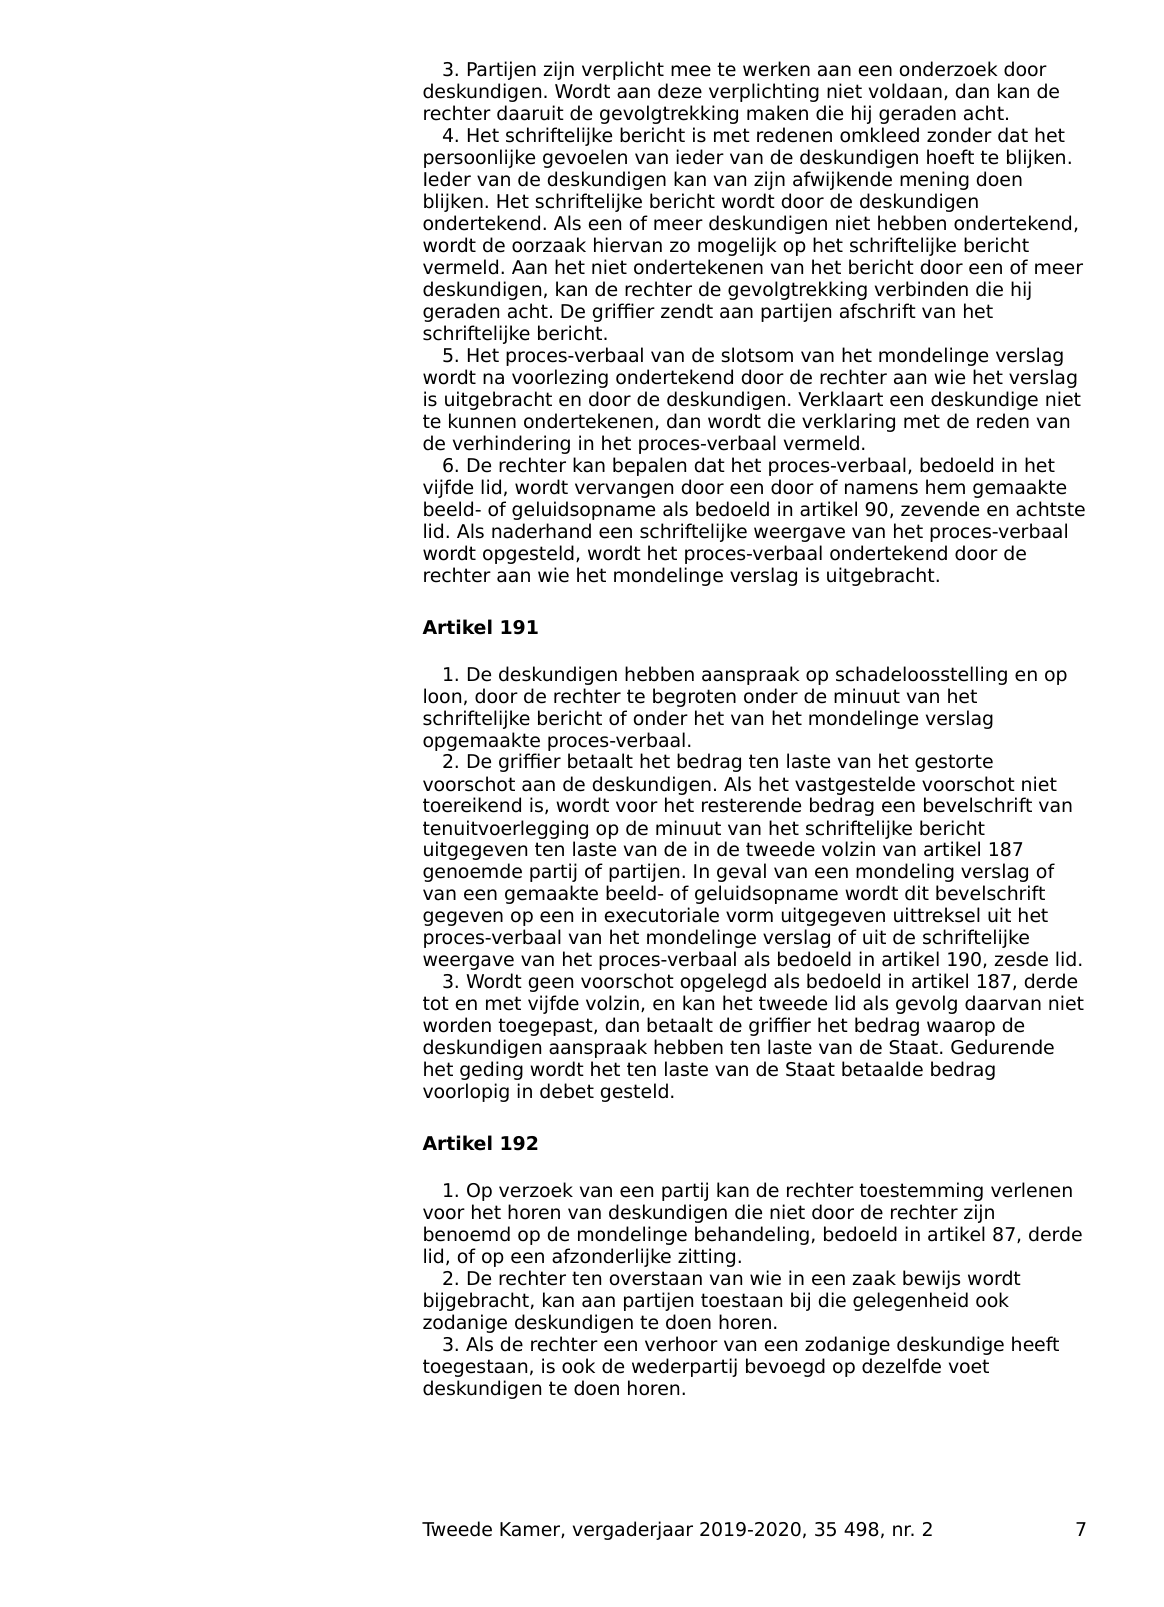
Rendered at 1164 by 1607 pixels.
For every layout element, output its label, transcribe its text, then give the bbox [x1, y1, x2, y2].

text 5. Het proces-verbaal van de slotsom van het mondelinge verslag wordt na voorlezing ondertekend door de rechter aan wie het verslag is uitgebracht en door de deskundigen. Verklaart een deskundige niet te kunnen ondertekenen, dan wordt die verklaring met de reden van de verhindering in het proces-verbaal vermeld. [422, 345, 1087, 455]
subtitle Artikel 191 [422, 617, 1087, 638]
text 3. Als de rechter een verhoor van een zodanige deskundige heeft toegestaan, is ook de wederpartij bevoegd op dezelfde voet deskundigen te doen horen. [422, 1334, 1087, 1400]
text 2. De rechter ten overstaan van wie in een zaak bewijs wordt bijgebracht, kan aan partijen toestaan bij die gelegenheid ook zodanige deskundigen te doen horen. [422, 1268, 1087, 1334]
text 3. Wordt geen voorschot opgelegd als bedoeld in artikel 187, derde tot en met vijfde volzin, en kan het tweede lid als gevolg daarvan niet worden toegepast, dan betaalt de griffier het bedrag waarop de deskundigen aanspraak hebben ten laste van de Staat. Gedurende het geding wordt het ten laste van de Staat betaalde bedrag voorlopig in debet gesteld. [422, 971, 1087, 1103]
text 1. Op verzoek van een partij kan de rechter toestemming verlenen voor het horen van deskundigen die niet door de rechter zijn benoemd op de mondelinge behandeling, bedoeld in artikel 87, derde lid, of op een afzonderlijke zitting. [422, 1180, 1087, 1268]
text 6. De rechter kan bepalen dat het proces-verbaal, bedoeld in het vijfde lid, wordt vervangen door een door of namens hem gemaakte beeld- of geluidsopname als bedoeld in artikel 90, zevende en achtste lid. Als naderhand een schriftelijke weergave van het proces-verbaal wordt opgesteld, wordt het proces-verbaal ondertekend door de rechter aan wie het mondelinge verslag is uitgebracht. [422, 455, 1087, 587]
text 4. Het schriftelijke bericht is met redenen omkleed zonder dat het persoonlijke gevoelen van ieder van de deskundigen hoeft te blijken. Ieder van de deskundigen kan van zijn afwijkende mening doen blijken. Het schriftelijke bericht wordt door de deskundigen ondertekend. Als een of meer deskundigen niet hebben ondertekend, wordt de oorzaak hiervan zo mogelijk op het schriftelijke bericht vermeld. Aan het niet ondertekenen van het bericht door een of meer deskundigen, kan de rechter de gevolgtrekking verbinden die hij geraden acht. De griffier zendt aan partijen afschrift van het schriftelijke bericht. [422, 125, 1087, 345]
subtitle Artikel 192 [422, 1133, 1087, 1155]
text 1. De deskundigen hebben aanspraak op schadeloosstelling en op loon, door de rechter te begroten onder de minuut van het schriftelijke bericht of onder het van het mondelinge verslag opgemaakte proces-verbaal. [422, 663, 1087, 751]
text 2. De griffier betaalt het bedrag ten laste van het gestorte voorschot aan de deskundigen. Als het vastgestelde voorschot niet toereikend is, wordt voor het resterende bedrag een bevelschrift van tenuitvoerlegging op de minuut van het schriftelijke bericht uitgegeven ten laste van de in de tweede volzin van artikel 187 genoemde partij of partijen. In geval van een mondeling verslag of van een gemaakte beeld- of geluidsopname wordt dit bevelschrift gegeven op een in executoriale vorm uitgegeven uittreksel uit het proces-verbaal van het mondelinge verslag of uit de schriftelijke weergave van het proces-verbaal als bedoeld in artikel 190, zesde lid. [422, 751, 1087, 971]
text 3. Partijen zijn verplicht mee te werken aan een onderzoek door deskundigen. Wordt aan deze verplichting niet voldaan, dan kan de rechter daaruit de gevolgtrekking maken die hij geraden acht. [422, 59, 1087, 125]
